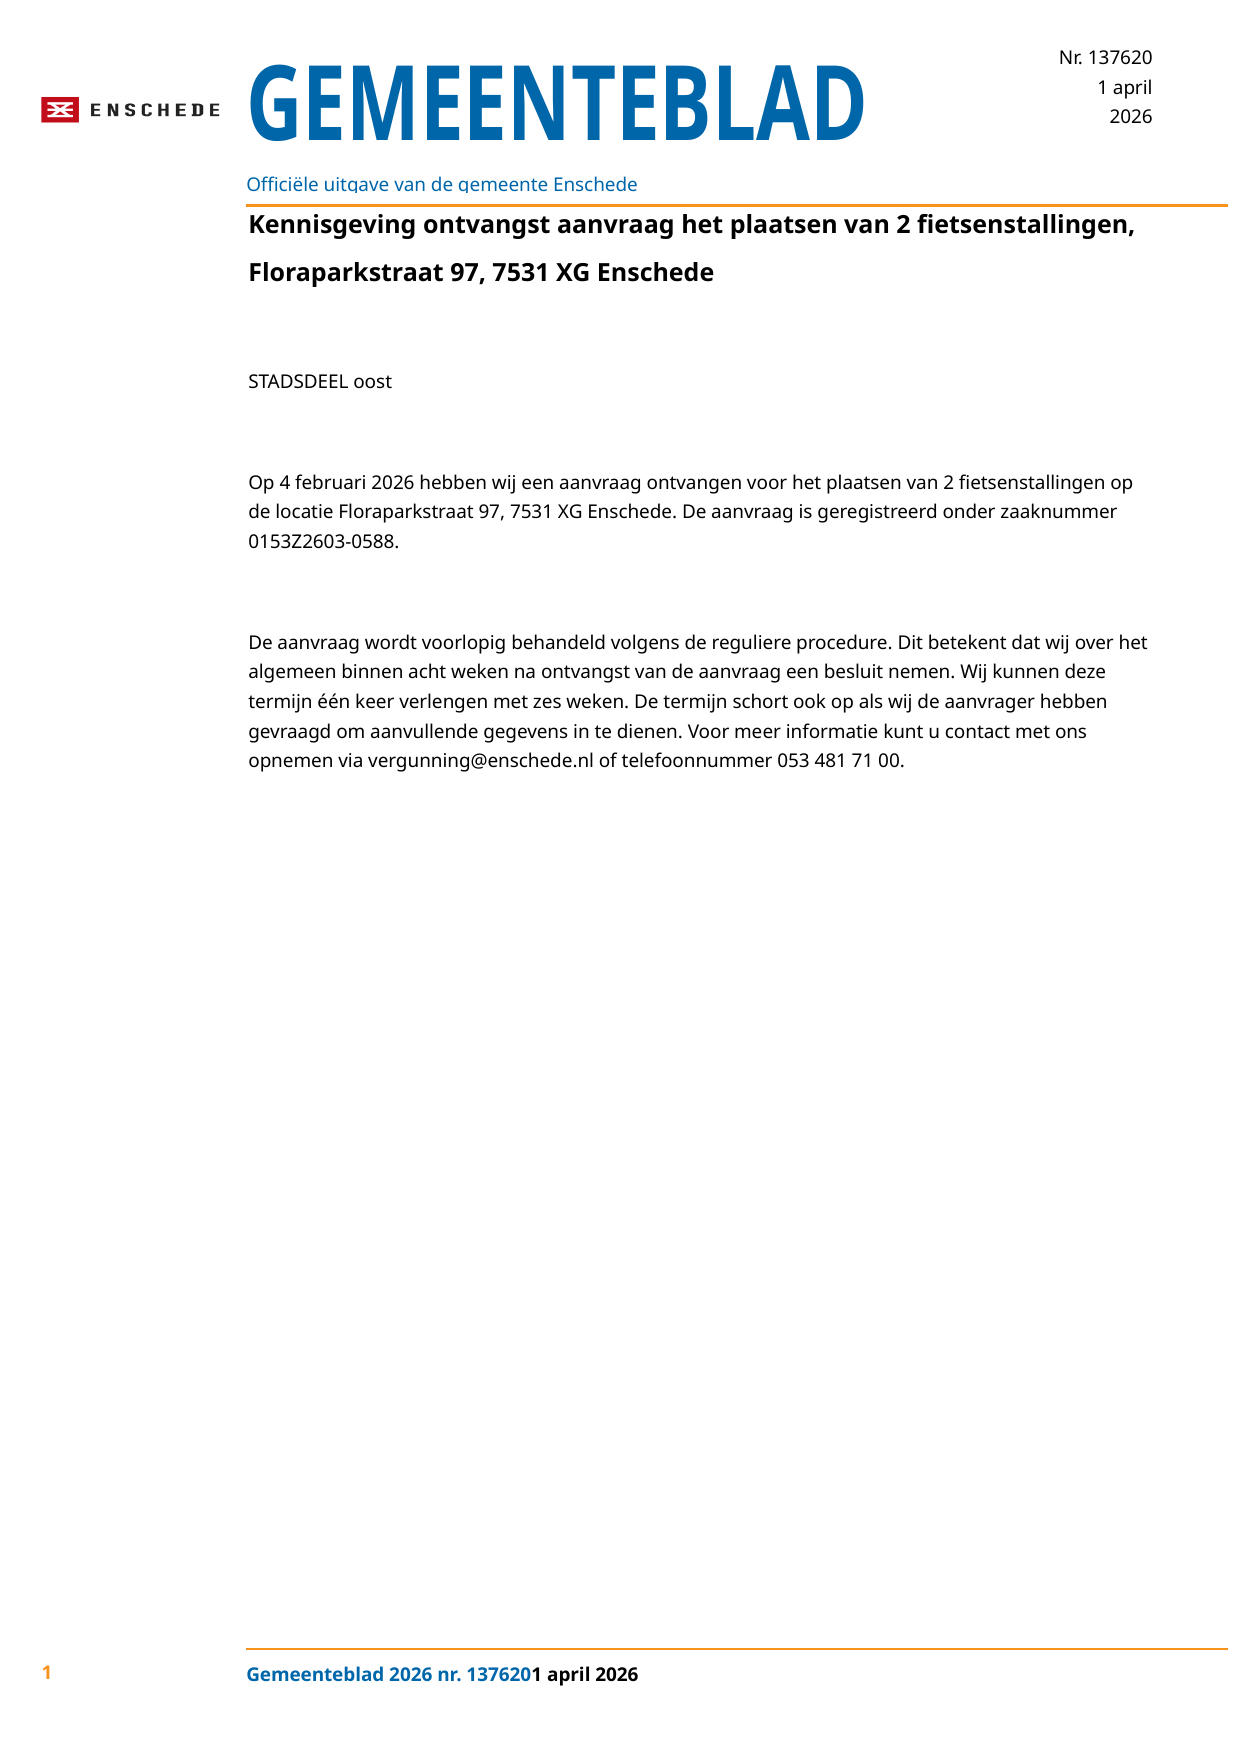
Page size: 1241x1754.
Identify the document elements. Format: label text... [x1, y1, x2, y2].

text STADSDEEL oost [248, 368, 1152, 394]
text De aanvraag wordt voorlopig behandeld volgens de reguliere procedure. Dit betekent dat wij over het algemeen binnen acht weken na ontvangst van de aanvraag een besluit nemen. Wij kunnen deze termijn één keer verlengen met zes weken. De termijn schort ook op als wij de aanvrager hebben gevraagd om aanvullende gegevens in te dienen. Voor meer informatie kunt u contact met ons opnemen via vergunning@enschede.nl of telefoonnummer 053 481 71 00. [248, 629, 1152, 773]
text Kennisgeving ontvangst aanvraag het plaatsen van 2 fietsenstallingen, Floraparkstraat 97, 7531 XG Enschede [248, 207, 1152, 288]
picture [41, 47, 231, 172]
text Op 4 februari 2026 hebben wij een aanvraag ontvangen voor het plaatsen van 2 fietsenstallingen op de locatie Floraparkstraat 97, 7531 XG Enschede. De aanvraag is geregistreerd onder zaaknummer 0153Z2603-0588. [248, 469, 1152, 554]
